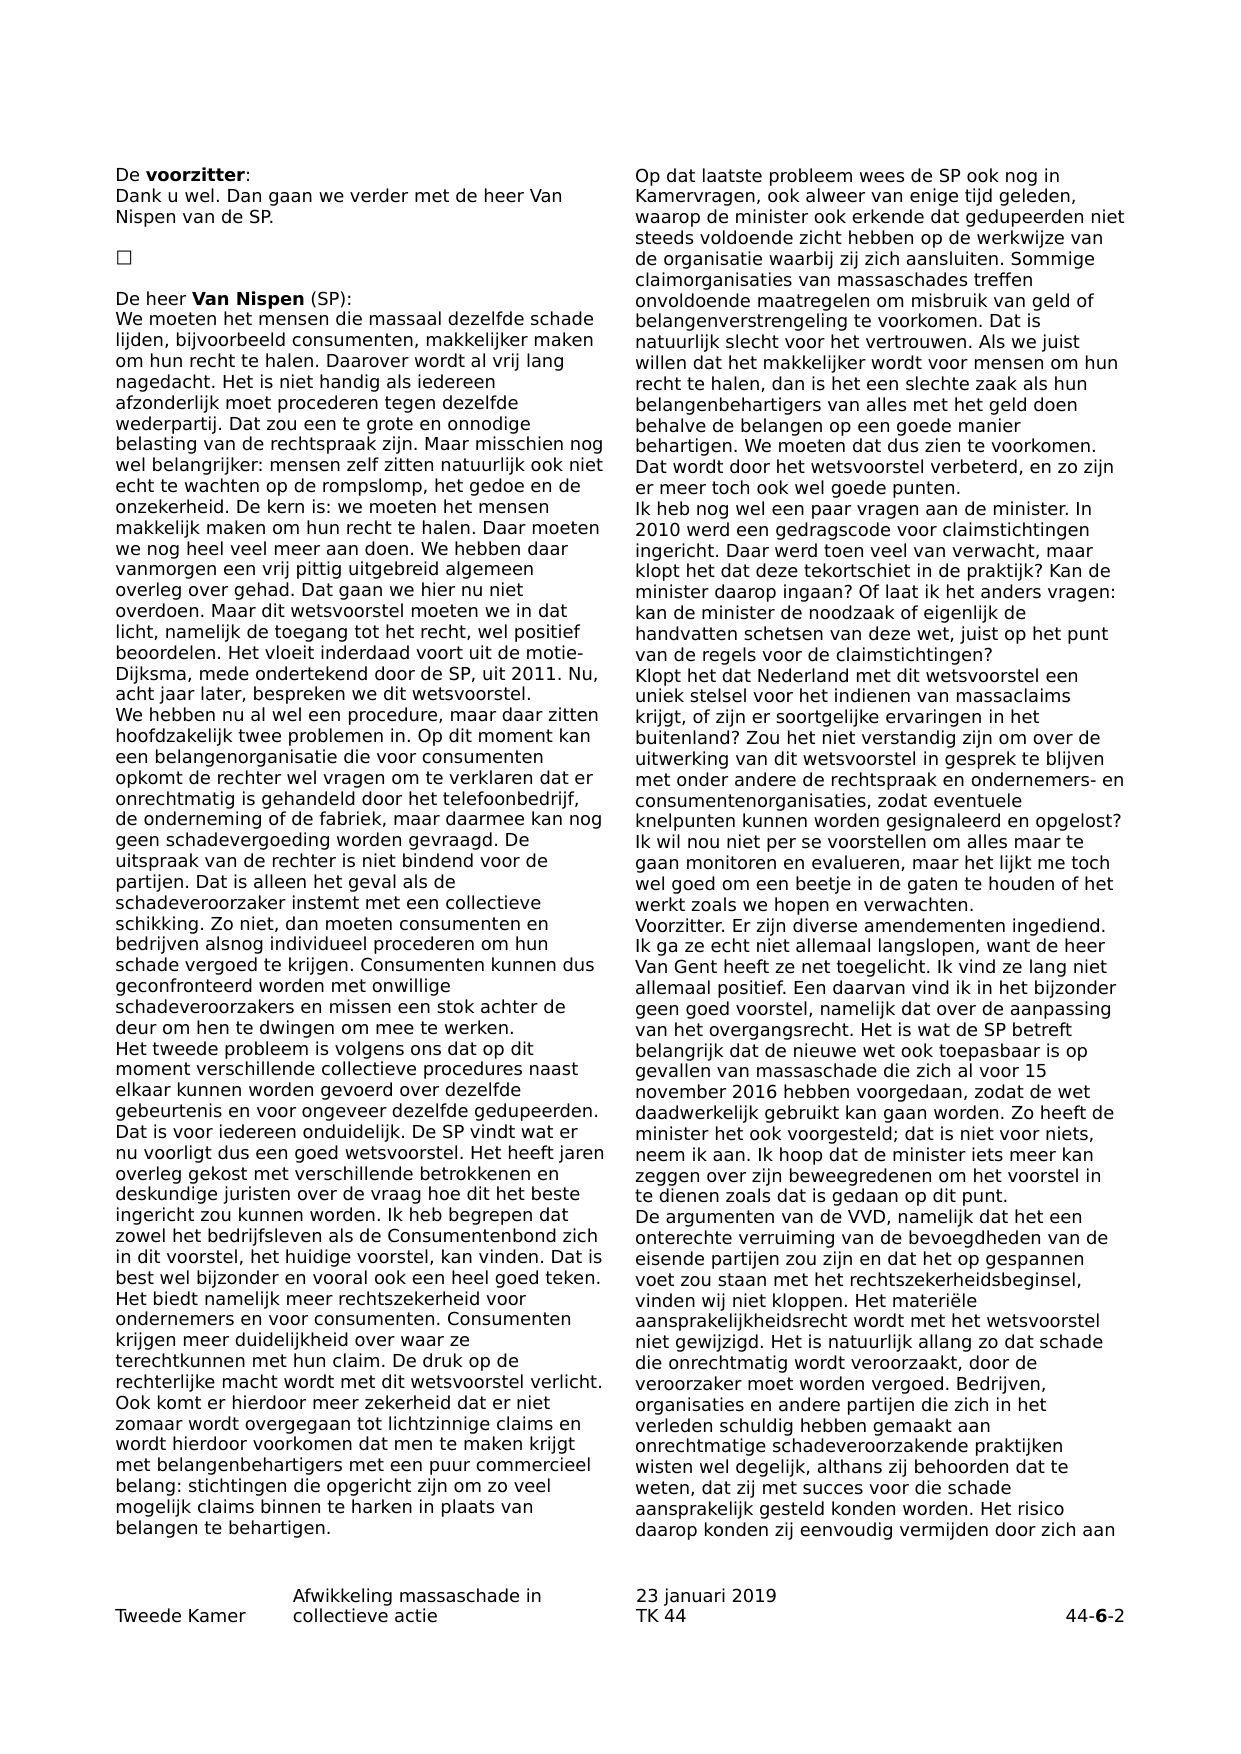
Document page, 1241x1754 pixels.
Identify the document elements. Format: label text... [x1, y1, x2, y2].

text De heer Van Nispen (SP): [115, 288, 605, 309]
text De voorzitter: [115, 165, 605, 186]
text Het tweede probleem is volgens ons dat op dit moment verschillende collectieve procedures naast elkaar kunnen worden gevoerd over dezelfde gebeurtenis en voor ongeveer dezelfde gedupeerden. Dat is voor iedereen onduidelijk. De SP vindt wat er nu voorligt dus een goed wetsvoorstel. Het heeft jaren overleg gekost met verschillende betrokkenen en deskundige juristen over de vraag hoe dit het beste ingericht zou kunnen worden. Ik heb begrepen dat zowel het bedrijfsleven als de Consumentenbond zich in dit voorstel, het huidige voorstel, kan vinden. Dat is best wel bijzonder en vooral ook een heel goed teken. Het biedt namelijk meer rechtszekerheid voor ondernemers en voor consumenten. Consumenten krijgen meer duidelijkheid over waar ze terechtkunnen met hun claim. De druk op de rechterlijke macht wordt met dit wetsvoorstel verlicht. Ook komt er hierdoor meer zekerheid dat er niet zomaar wordt overgegaan tot lichtzinnige claims en wordt hierdoor voorkomen dat men te maken krijgt met belangenbehartigers met een puur commercieel belang: stichtingen die opgericht zijn om zo veel mogelijk claims binnen te harken in plaats van belangen te behartigen. [115, 1038, 605, 1538]
text Klopt het dat Nederland met dit wetsvoorstel een uniek stelsel voor het indienen van massaclaims krijgt, of zijn er soortgelijke ervaringen in het buitenland? Zou het niet verstandig zijn om over de uitwerking van dit wetsvoorstel in gesprek te blijven met onder andere de rechtspraak en ondernemers- en consumentenorganisaties, zodat eventuele knelpunten kunnen worden gesignaleerd en opgelost? Ik wil nou niet per se voorstellen om alles maar te gaan monitoren en evalueren, maar het lijkt me toch wel goed om een beetje in de gaten te houden of het werkt zoals we hopen en verwachten. [635, 665, 1125, 915]
text De argumenten van de VVD, namelijk dat het een onterechte verruiming van de bevoegdheden van de eisende partijen zou zijn en dat het op gespannen voet zou staan met het rechtszekerheidsbeginsel, vinden wij niet kloppen. Het materiële aansprakelijkheidsrecht wordt met het wetsvoorstel niet gewijzigd. Het is natuurlijk allang zo dat schade die onrechtmatig wordt veroorzaakt, door de veroorzaker moet worden vergoed. Bedrijven, organisaties en andere partijen die zich in het verleden schuldig hebben gemaakt aan onrechtmatige schadeveroorzakende praktijken wisten wel degelijk, althans zij behoorden dat te weten, dat zij met succes voor die schade aansprakelijk gesteld konden worden. Het risico daarop konden zij eenvoudig vermijden door zich aan [635, 1207, 1125, 1540]
text ⬜ [115, 248, 605, 268]
text Voorzitter. Er zijn diverse amendementen ingediend. Ik ga ze echt niet allemaal langslopen, want de heer Van Gent heeft ze net toegelicht. Ik vind ze lang niet allemaal positief. Een daarvan vind ik in het bijzonder geen goed voorstel, namelijk dat over de aanpassing van het overgangsrecht. Het is wat de SP betreft belangrijk dat de nieuwe wet ook toepasbaar is op gevallen van massaschade die zich al voor 15 november 2016 hebben voorgedaan, zodat de wet daadwerkelijk gebruikt kan gaan worden. Zo heeft de minister het ook voorgesteld; dat is niet voor niets, neem ik aan. Ik hoop dat de minister iets meer kan zeggen over zijn beweegredenen om het voorstel in te dienen zoals dat is gedaan op dit punt. [635, 915, 1125, 1207]
text We hebben nu al wel een procedure, maar daar zitten hoofdzakelijk twee problemen in. Op dit moment kan een belangenorganisatie die voor consumenten opkomt de rechter wel vragen om te verklaren dat er onrechtmatig is gehandeld door het telefoonbedrijf, de onderneming of de fabriek, maar daarmee kan nog geen schadevergoeding worden gevraagd. De uitspraak van de rechter is niet bindend voor de partijen. Dat is alleen het geval als de schadeveroorzaker instemt met een collectieve schikking. Zo niet, dan moeten consumenten en bedrijven alsnog individueel procederen om hun schade vergoed te krijgen. Consumenten kunnen dus geconfronteerd worden met onwillige schadeveroorzakers en missen een stok achter de deur om hen te dwingen om mee te werken. [115, 705, 605, 1038]
text Ik heb nog wel een paar vragen aan de minister. In 2010 werd een gedragscode voor claimstichtingen ingericht. Daar werd toen veel van verwacht, maar klopt het dat deze tekortschiet in de praktijk? Kan de minister daarop ingaan? Of laat ik het anders vragen: kan de minister de noodzaak of eigenlijk de handvatten schetsen van deze wet, juist op het punt van de regels voor de claimstichtingen? [635, 499, 1125, 665]
text Op dat laatste probleem wees de SP ook nog in Kamervragen, ook alweer van enige tijd geleden, waarop de minister ook erkende dat gedupeerden niet steeds voldoende zicht hebben op de werkwijze van de organisatie waarbij zij zich aansluiten. Sommige claimorganisaties van massaschades treffen onvoldoende maatregelen om misbruik van geld of belangenverstrengeling te voorkomen. Dat is natuurlijk slecht voor het vertrouwen. Als we juist willen dat het makkelijker wordt voor mensen om hun recht te halen, dan is het een slechte zaak als hun belangenbehartigers van alles met het geld doen behalve de belangen op een goede manier behartigen. We moeten dat dus zien te voorkomen. Dat wordt door het wetsvoorstel verbeterd, en zo zijn er meer toch ook wel goede punten. [635, 165, 1125, 499]
text We moeten het mensen die massaal dezelfde schade lijden, bijvoorbeeld consumenten, makkelijker maken om hun recht te halen. Daarover wordt al vrij lang nagedacht. Het is niet handig als iedereen afzonderlijk moet procederen tegen dezelfde wederpartij. Dat zou een te grote en onnodige belasting van de rechtspraak zijn. Maar misschien nog wel belangrijker: mensen zelf zitten natuurlijk ook niet echt te wachten op de rompslomp, het gedoe en de onzekerheid. De kern is: we moeten het mensen makkelijk maken om hun recht te halen. Daar moeten we nog heel veel meer aan doen. We hebben daar vanmorgen een vrij pittig uitgebreid algemeen overleg over gehad. Dat gaan we hier nu niet overdoen. Maar dit wetsvoorstel moeten we in dat licht, namelijk de toegang tot het recht, wel positief beoordelen. Het vloeit inderdaad voort uit de motie-Dijksma, mede ondertekend door de SP, uit 2011. Nu, acht jaar later, bespreken we dit wetsvoorstel. [115, 309, 605, 705]
text Dank u wel. Dan gaan we verder met de heer Van Nispen van de SP. [115, 186, 605, 228]
